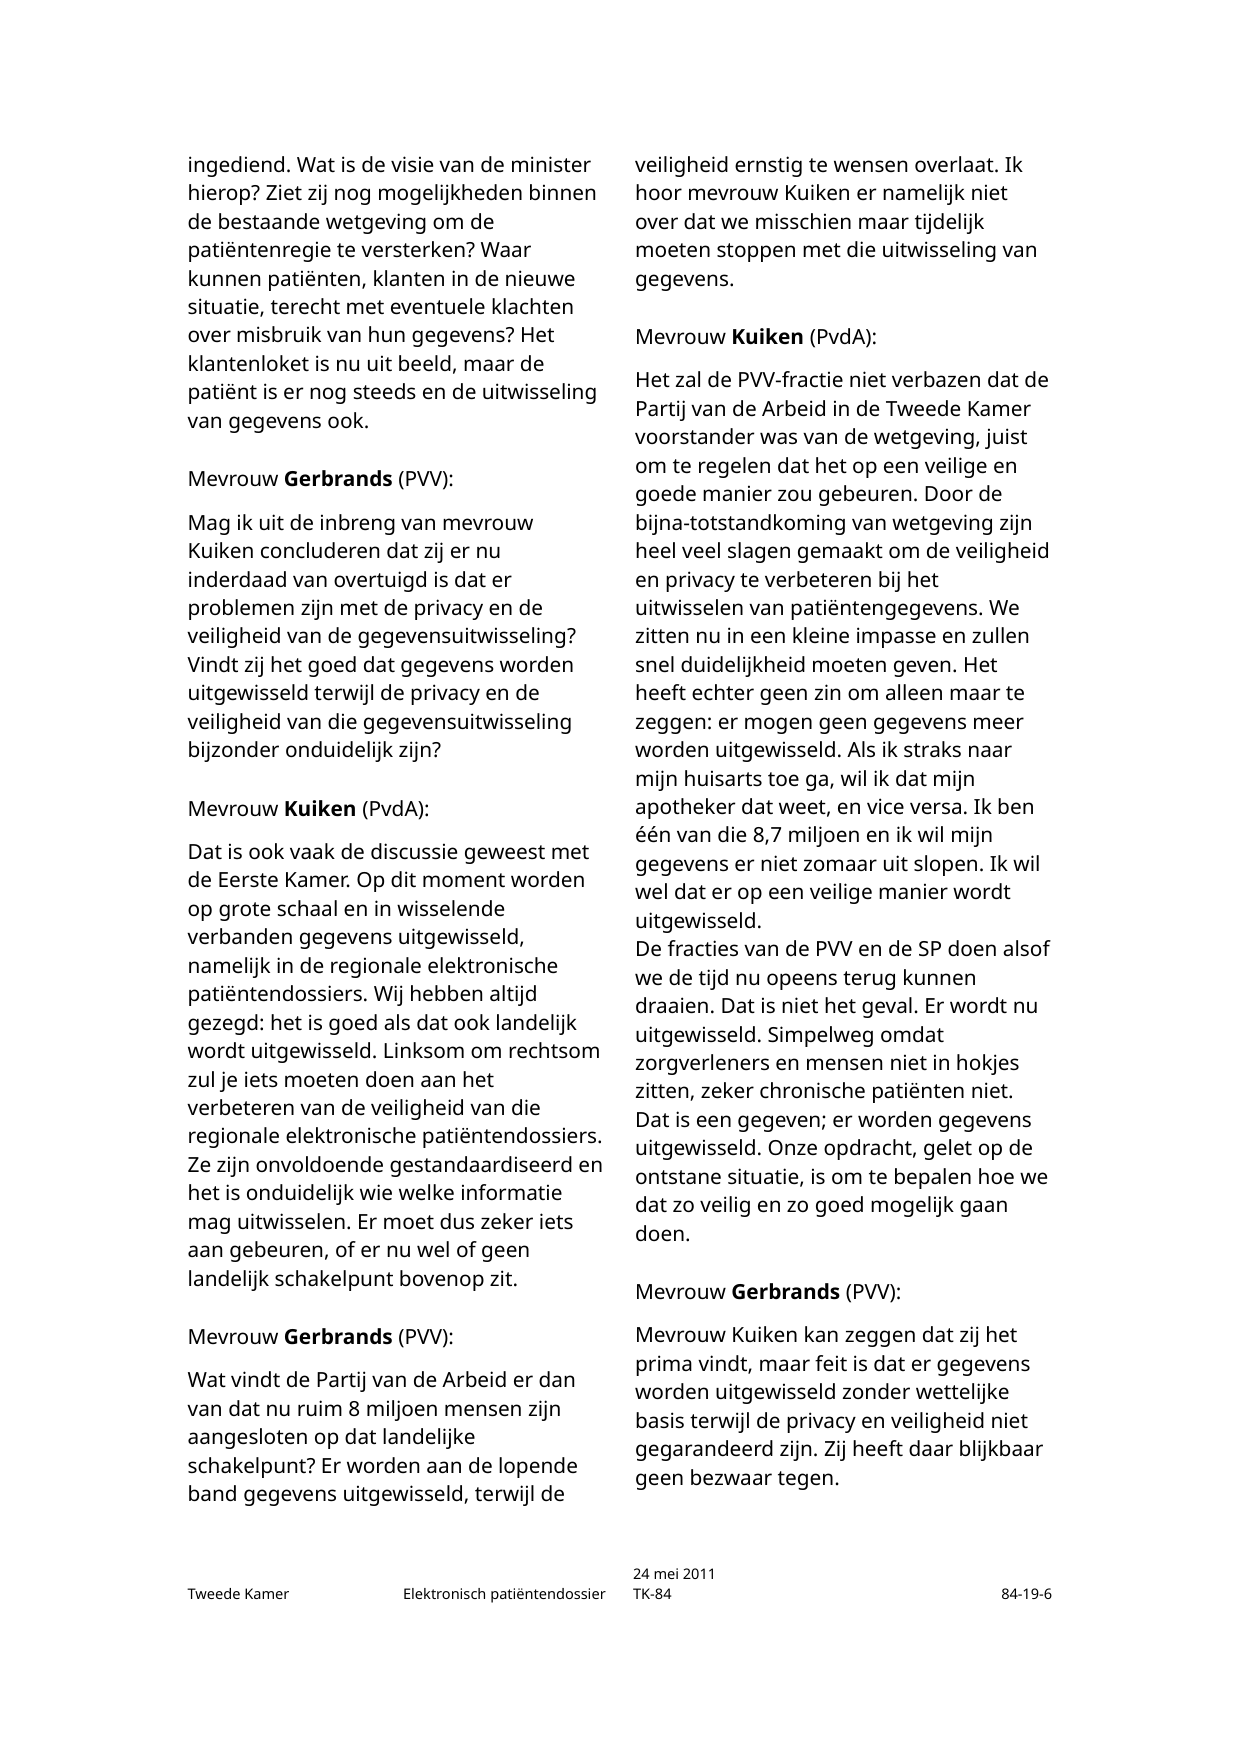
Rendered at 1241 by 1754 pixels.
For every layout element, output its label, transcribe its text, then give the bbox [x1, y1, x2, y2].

text Het zal de PVV-fractie niet verbazen dat de Partij van de Arbeid in de Tweede Kamer voorstander was van de wetgeving, juist om te regelen dat het op een veilige en goede manier zou gebeuren. Door de bijna-totstandkoming van wetgeving zijn heel veel slagen gemaakt om de veiligheid en privacy te verbeteren bij het uitwisselen van patiëntengegevens. We zitten nu in een kleine impasse en zullen snel duidelijkheid moeten geven. Het heeft echter geen zin om alleen maar te zeggen: er mogen geen gegevens meer worden uitgewisseld. Als ik straks naar mijn huisarts toe ga, wil ik dat mijn apotheker dat weet, en vice versa. Ik ben één van die 8,7 miljoen en ik wil mijn gegevens er niet zomaar uit slopen. Ik wil wel dat er op een veilige manier wordt uitgewisseld. [635, 366, 1053, 934]
text Wat vindt de Partij van de Arbeid er dan van dat nu ruim 8 miljoen mensen zijn aangesloten op dat landelijke schakelpunt? Er worden aan de lopende band gegevens uitgewisseld, terwijl de [187, 1366, 605, 1508]
text Mevrouw Kuiken (PvdA): [635, 322, 1053, 351]
text veiligheid ernstig te wensen overlaat. Ik hoor mevrouw Kuiken er namelijk niet over dat we misschien maar tijdelijk moeten stoppen met die uitwisseling van gegevens. [635, 150, 1053, 292]
text De fracties van de PVV en de SP doen alsof we de tijd nu opeens terug kunnen draaien. Dat is niet het geval. Er wordt nu uitgewisseld. Simpelweg omdat zorgverleners en mensen niet in hokjes zitten, zeker chronische patiënten niet. Dat is een gegeven; er worden gegevens uitgewisseld. Onze opdracht, gelet op de ontstane situatie, is om te bepalen hoe we dat zo veilig en zo goed mogelijk gaan doen. [635, 934, 1053, 1247]
text ingediend. Wat is de visie van de minister hierop? Ziet zij nog mogelijkheden binnen de bestaande wetgeving om de patiëntenregie te versterken? Waar kunnen patiënten, klanten in de nieuwe situatie, terecht met eventuele klachten over misbruik van hun gegevens? Het klantenloket is nu uit beeld, maar de patiënt is er nog steeds en de uitwisseling van gegevens ook. [187, 150, 605, 434]
text Mevrouw Gerbrands (PVV): [187, 464, 605, 493]
text Mevrouw Kuiken (PvdA): [187, 794, 605, 822]
text Mevrouw Gerbrands (PVV): [187, 1322, 605, 1351]
text Mevrouw Kuiken kan zeggen dat zij het prima vindt, maar feit is dat er gegevens worden uitgewisseld zonder wettelijke basis terwijl de privacy en veiligheid niet gegarandeerd zijn. Zij heeft daar blijkbaar geen bezwaar tegen. [635, 1321, 1053, 1491]
text Mag ik uit de inbreng van mevrouw Kuiken concluderen dat zij er nu inderdaad van overtuigd is dat er problemen zijn met de privacy en de veiligheid van de gegevensuitwisseling? Vindt zij het goed dat gegevens worden uitgewisseld terwijl de privacy en de veiligheid van die gegevensuitwisseling bijzonder onduidelijk zijn? [187, 508, 605, 764]
text Mevrouw Gerbrands (PVV): [635, 1277, 1053, 1306]
text Dat is ook vaak de discussie geweest met de Eerste Kamer. Op dit moment worden op grote schaal en in wisselende verbanden gegevens uitgewisseld, namelijk in de regionale elektronische patiëntendossiers. Wij hebben altijd gezegd: het is goed als dat ook landelijk wordt uitgewisseld. Linksom om rechtsom zul je iets moeten doen aan het verbeteren van de veiligheid van die regionale elektronische patiëntendossiers. Ze zijn onvoldoende gestandaardiseerd en het is onduidelijk wie welke informatie mag uitwisselen. Er moet dus zeker iets aan gebeuren, of er nu wel of geen landelijk schakelpunt bovenop zit. [187, 837, 605, 1292]
